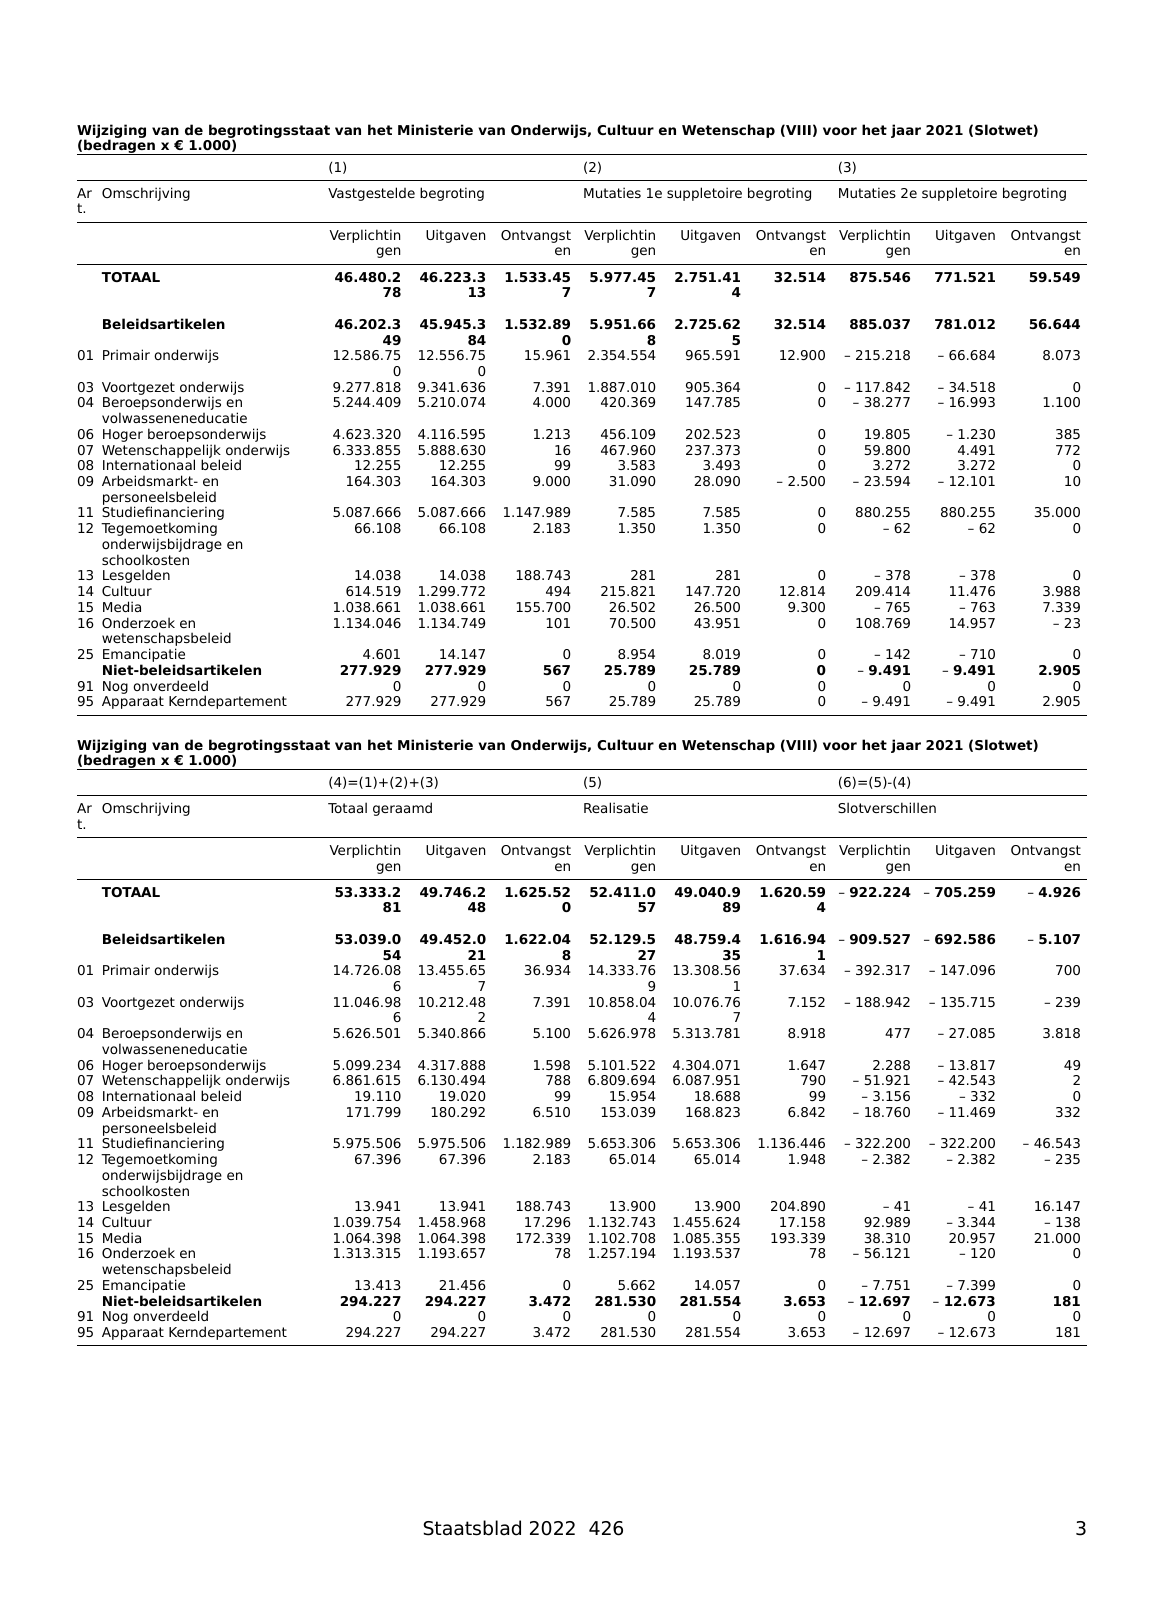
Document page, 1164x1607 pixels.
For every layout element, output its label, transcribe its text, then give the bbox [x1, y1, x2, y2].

table_cell 26.500 [662, 600, 747, 615]
table_cell 08 [77, 458, 96, 474]
table_cell 06 [77, 427, 96, 442]
table_cell 237.373 [662, 443, 747, 458]
table_cell 21.000 [1002, 1231, 1087, 1246]
table_cell – 11.469 [917, 1105, 1002, 1136]
table_cell 3.472 [492, 1294, 577, 1309]
table_cell 885.037 [832, 317, 917, 348]
table_cell – 2.382 [832, 1152, 917, 1199]
table_cell 14 [77, 1215, 96, 1231]
table_cell 0 [832, 678, 917, 694]
table_cell 95 [77, 1325, 96, 1345]
table_cell [77, 770, 96, 795]
table_cell – 763 [917, 600, 1002, 615]
table_cell 0 [322, 678, 407, 694]
table_cell 4.623.320 [322, 427, 407, 442]
table_cell Uitgaven [662, 838, 747, 879]
table_cell 03 [77, 995, 96, 1026]
table_cell 5.653.306 [577, 1136, 662, 1152]
table_cell 9.341.636 [407, 380, 492, 395]
table_cell [577, 301, 662, 317]
table_cell [77, 317, 96, 348]
table_cell 281.554 [662, 1325, 747, 1345]
table_cell 965.591 [662, 348, 747, 379]
table_cell 35.000 [1002, 505, 1087, 521]
table_cell [77, 838, 96, 879]
table_cell 10.212.482 [407, 995, 492, 1026]
table_cell 18.688 [662, 1089, 747, 1105]
table_cell 0 [747, 615, 832, 647]
table_cell – 41 [917, 1199, 1002, 1215]
table_cell Niet-beleidsartikelen [96, 1294, 322, 1309]
table_cell 281 [577, 568, 662, 584]
table_cell 32.514 [747, 317, 832, 348]
table_cell Ontvangsten [492, 838, 577, 879]
table_cell 614.519 [322, 584, 407, 600]
table_cell 215.821 [577, 584, 662, 600]
table_cell 1.132.743 [577, 1215, 662, 1231]
table_cell 7.585 [577, 505, 662, 521]
table_cell 46.480.278 [322, 265, 407, 301]
table_cell Ontvangsten [747, 838, 832, 879]
table_cell – 23 [1002, 615, 1087, 647]
table_cell Arbeidsmarkt- en personeelsbeleid [96, 474, 322, 505]
table_cell 420.369 [577, 395, 662, 427]
table_cell 38.310 [832, 1231, 917, 1246]
table_cell 12.255 [322, 458, 407, 474]
table_cell 1.455.624 [662, 1215, 747, 1231]
table_cell 1.038.661 [322, 600, 407, 615]
table_cell 1.182.989 [492, 1136, 577, 1152]
table_cell 11.046.986 [322, 995, 407, 1026]
table_cell 91 [77, 678, 96, 694]
table_cell 277.929 [322, 663, 407, 678]
table_cell 78 [747, 1246, 832, 1278]
table_header Wijziging van de begrotingsstaat van het Ministerie van Onderwijs, Cultuur en Wetenschap (VIII) voor het jaar 2021 (Slotwet) (bedragen x € 1.000) [77, 122, 1087, 154]
table_cell 20.957 [917, 1231, 1002, 1246]
table_cell 49.452.021 [407, 932, 492, 963]
table_cell 1.147.989 [492, 505, 577, 521]
table_cell 11 [77, 1136, 96, 1152]
table_cell 12 [77, 1152, 96, 1199]
table_cell (4)=(1)+(2)+(3) [322, 770, 577, 795]
table_cell 52.129.527 [577, 932, 662, 963]
table_cell [662, 301, 747, 317]
table_cell 0 [747, 568, 832, 584]
table_cell – 62 [917, 521, 1002, 568]
table_cell 2 [1002, 1073, 1087, 1089]
table_cell 0 [747, 427, 832, 442]
table_cell 467.960 [577, 443, 662, 458]
table_cell 99 [492, 1089, 577, 1105]
table_cell [917, 301, 1002, 317]
table_cell 2.905 [1002, 694, 1087, 714]
table_cell 10.858.044 [577, 995, 662, 1026]
table_cell 11.476 [917, 584, 1002, 600]
table_cell 771.521 [917, 265, 1002, 301]
table_cell – 9.491 [832, 694, 917, 714]
table_cell Onderzoek en wetenschapsbeleid [96, 615, 322, 647]
table_cell Studiefinanciering [96, 505, 322, 521]
table_cell 188.743 [492, 1199, 577, 1215]
table_cell 9.300 [747, 600, 832, 615]
table_cell 1.598 [492, 1058, 577, 1073]
table_cell 09 [77, 474, 96, 505]
table_cell – 42.543 [917, 1073, 1002, 1089]
table_cell 4.304.071 [662, 1058, 747, 1073]
table_cell – 239 [1002, 995, 1087, 1026]
table_cell 6.510 [492, 1105, 577, 1136]
table_cell Art. [77, 181, 96, 222]
table_cell Omschrijving [96, 796, 322, 837]
table_cell 3.988 [1002, 584, 1087, 600]
table_cell 1.257.194 [577, 1246, 662, 1278]
table_cell 67.396 [322, 1152, 407, 1199]
table_cell – 3.156 [832, 1089, 917, 1105]
table_cell 5.626.978 [577, 1026, 662, 1057]
table_cell 5.244.409 [322, 395, 407, 427]
table_cell [407, 301, 492, 317]
table_cell – 12.673 [917, 1325, 1002, 1345]
table_cell Hoger beroepsonderwijs [96, 1058, 322, 1073]
table_cell 1.193.537 [662, 1246, 747, 1278]
table_cell 0 [917, 1309, 1002, 1325]
table_cell 53.333.281 [322, 880, 407, 916]
table_cell 46.202.349 [322, 317, 407, 348]
table_cell Cultuur [96, 584, 322, 600]
table_cell 0 [492, 678, 577, 694]
table_cell 180.292 [407, 1105, 492, 1136]
table_cell 294.227 [407, 1294, 492, 1309]
table_cell 171.799 [322, 1105, 407, 1136]
table_cell 14.957 [917, 615, 1002, 647]
table_cell 108.769 [832, 615, 917, 647]
table_cell 5.087.666 [322, 505, 407, 521]
table_cell Art. [77, 796, 96, 837]
table_cell – 66.684 [917, 348, 1002, 379]
table_cell Verplichtingen [577, 223, 662, 264]
table_cell 0 [662, 1309, 747, 1325]
table_cell – 765 [832, 600, 917, 615]
table_cell 7.585 [662, 505, 747, 521]
table_cell – 5.107 [1002, 932, 1087, 963]
table_cell 01 [77, 348, 96, 379]
table_cell 25.789 [577, 663, 662, 678]
table_cell (1) [322, 155, 577, 180]
table_cell Uitgaven [407, 838, 492, 879]
table_cell 56.644 [1002, 317, 1087, 348]
table_cell 147.785 [662, 395, 747, 427]
table_cell Tegemoetkoming onderwijsbijdrage en schoolkosten [96, 1152, 322, 1199]
table_cell 25.789 [662, 663, 747, 678]
table_cell 13 [77, 1199, 96, 1215]
table_cell 1.038.661 [407, 600, 492, 615]
table_cell 04 [77, 1026, 96, 1057]
table_cell – 41 [832, 1199, 917, 1215]
table_cell 1.350 [662, 521, 747, 568]
table_cell 14.038 [407, 568, 492, 584]
table_cell 6.333.855 [322, 443, 407, 458]
table_cell Lesgelden [96, 1199, 322, 1215]
table_cell 294.227 [322, 1294, 407, 1309]
table_cell 17.296 [492, 1215, 577, 1231]
table_cell 13.455.657 [407, 963, 492, 994]
table_cell 8.019 [662, 647, 747, 663]
table_header Wijziging van de begrotingsstaat van het Ministerie van Onderwijs, Cultuur en Wetenschap (VIII) voor het jaar 2021 (Slotwet) (bedragen x € 1.000) [77, 738, 1087, 769]
table_cell 456.109 [577, 427, 662, 442]
table_cell 46.223.313 [407, 265, 492, 301]
table_cell 1.625.520 [492, 880, 577, 916]
table_cell 2.751.414 [662, 265, 747, 301]
table_cell (3) [832, 155, 1087, 180]
table_cell 12 [77, 521, 96, 568]
table_cell 1.533.457 [492, 265, 577, 301]
table_cell – 51.921 [832, 1073, 917, 1089]
table_cell 12.814 [747, 584, 832, 600]
table_cell 0 [747, 678, 832, 694]
table_cell 1.193.657 [407, 1246, 492, 1278]
table_cell 7.339 [1002, 600, 1087, 615]
table_cell Ontvangsten [1002, 838, 1087, 879]
table_cell 2.725.625 [662, 317, 747, 348]
table_cell – 909.527 [832, 932, 917, 963]
table_cell 2.183 [492, 521, 577, 568]
table_cell 15.961 [492, 348, 577, 379]
table_cell 1.064.398 [407, 1231, 492, 1246]
table_cell 13.413 [322, 1278, 407, 1293]
table_cell Beleidsartikelen [96, 932, 322, 963]
table_cell 3.818 [1002, 1026, 1087, 1057]
table_cell – 18.760 [832, 1105, 917, 1136]
table_cell 91 [77, 1309, 96, 1325]
table_cell – 62 [832, 521, 917, 568]
table_cell 03 [77, 380, 96, 395]
table_cell 14.333.769 [577, 963, 662, 994]
table_cell Lesgelden [96, 568, 322, 584]
table_cell Media [96, 600, 322, 615]
table_cell 0 [747, 505, 832, 521]
table_cell [492, 301, 577, 317]
table_cell 13.941 [322, 1199, 407, 1215]
table_cell 49 [1002, 1058, 1087, 1073]
table_cell 1.887.010 [577, 380, 662, 395]
table_cell Beleidsartikelen [96, 317, 322, 348]
table_cell 13.941 [407, 1199, 492, 1215]
table_cell 153.039 [577, 1105, 662, 1136]
table_cell 14.038 [322, 568, 407, 584]
table_cell 14.726.086 [322, 963, 407, 994]
table_cell – 12.697 [832, 1294, 917, 1309]
table_cell 95 [77, 694, 96, 714]
table_cell 8.954 [577, 647, 662, 663]
table_cell – 142 [832, 647, 917, 663]
table_cell TOTAAL [96, 265, 322, 301]
table_cell 6.861.615 [322, 1073, 407, 1089]
table_cell 19.020 [407, 1089, 492, 1105]
table_cell 1.532.890 [492, 317, 577, 348]
table_cell 92.989 [832, 1215, 917, 1231]
table_cell 13 [77, 568, 96, 584]
table_cell 2.183 [492, 1152, 577, 1199]
table_cell Wetenschappelijk onderwijs [96, 443, 322, 458]
table_cell 0 [747, 395, 832, 427]
table_cell [96, 155, 322, 180]
table_cell 880.255 [917, 505, 1002, 521]
table_cell 12.900 [747, 348, 832, 379]
table_cell 5.888.630 [407, 443, 492, 458]
table_cell 880.255 [832, 505, 917, 521]
table_cell 494 [492, 584, 577, 600]
table_cell 12.556.750 [407, 348, 492, 379]
table_cell 0 [747, 647, 832, 663]
table_cell – 705.259 [917, 880, 1002, 916]
table_cell 8.073 [1002, 348, 1087, 379]
table_cell 0 [1002, 521, 1087, 568]
table_cell 1.136.446 [747, 1136, 832, 1152]
table_cell 0 [747, 694, 832, 714]
table_cell – 322.200 [832, 1136, 917, 1152]
table_cell 1.134.749 [407, 615, 492, 647]
table_cell 99 [747, 1089, 832, 1105]
table_cell 0 [577, 678, 662, 694]
table_cell 12.586.750 [322, 348, 407, 379]
table_cell [96, 223, 322, 264]
table_cell 281.554 [662, 1294, 747, 1309]
table_cell Uitgaven [917, 223, 1002, 264]
table_cell – 3.344 [917, 1215, 1002, 1231]
table_cell 5.977.457 [577, 265, 662, 301]
table_cell 12.255 [407, 458, 492, 474]
table_cell 1.616.941 [747, 932, 832, 963]
table_cell 905.364 [662, 380, 747, 395]
table_cell 1.213 [492, 427, 577, 442]
table_cell 3.272 [832, 458, 917, 474]
table_cell 5.951.668 [577, 317, 662, 348]
table_cell 0 [492, 1309, 577, 1325]
table_cell 0 [832, 1309, 917, 1325]
table_cell – 27.085 [917, 1026, 1002, 1057]
table_cell 11 [77, 505, 96, 521]
table_cell 28.090 [662, 474, 747, 505]
table_cell Realisatie [577, 796, 832, 837]
table_cell 0 [747, 443, 832, 458]
table_cell 59.800 [832, 443, 917, 458]
table_cell 147.720 [662, 584, 747, 600]
table_cell 277.929 [407, 694, 492, 714]
table_cell 0 [1002, 568, 1087, 584]
table_cell 7.391 [492, 380, 577, 395]
table_cell – 235 [1002, 1152, 1087, 1199]
table_cell Verplichtingen [322, 838, 407, 879]
table_cell 10 [1002, 474, 1087, 505]
table_cell 1.622.048 [492, 932, 577, 963]
table_cell 25 [77, 647, 96, 663]
table_cell 181 [1002, 1325, 1087, 1345]
table_cell 45.945.384 [407, 317, 492, 348]
table_cell – 13.817 [917, 1058, 1002, 1073]
table_cell Verplichtingen [322, 223, 407, 264]
table_cell Ontvangsten [747, 223, 832, 264]
table_cell 772 [1002, 443, 1087, 458]
table_cell [77, 663, 96, 678]
table_cell 17.158 [747, 1215, 832, 1231]
table_cell 0 [492, 647, 577, 663]
table_cell [77, 932, 96, 963]
table_cell Emancipatie [96, 1278, 322, 1293]
table_cell Uitgaven [407, 223, 492, 264]
table_cell 43.951 [662, 615, 747, 647]
table_cell 6.809.694 [577, 1073, 662, 1089]
table_cell 277.929 [407, 663, 492, 678]
table_cell 16 [77, 1246, 96, 1278]
table_cell 26.502 [577, 600, 662, 615]
table_cell 65.014 [662, 1152, 747, 1199]
table_cell [77, 916, 96, 932]
table_cell 5.099.234 [322, 1058, 407, 1073]
table_cell [577, 916, 662, 932]
table_cell – 392.317 [832, 963, 917, 994]
table_cell 281.530 [577, 1294, 662, 1309]
table_cell 0 [1002, 1278, 1087, 1293]
table_cell 13.308.561 [662, 963, 747, 994]
table_cell Onderzoek en wetenschapsbeleid [96, 1246, 322, 1278]
table_cell – 9.491 [832, 663, 917, 678]
table_cell Tegemoetkoming onderwijsbijdrage en schoolkosten [96, 521, 322, 568]
table_cell – 12.673 [917, 1294, 1002, 1309]
table_cell – 710 [917, 647, 1002, 663]
table_cell [322, 916, 407, 932]
table_cell 3.653 [747, 1294, 832, 1309]
table_cell [96, 916, 322, 932]
table_cell 0 [492, 1278, 577, 1293]
table_cell 385 [1002, 427, 1087, 442]
table_cell [407, 916, 492, 932]
table_cell Verplichtingen [832, 838, 917, 879]
table_cell 164.303 [407, 474, 492, 505]
table_cell [96, 838, 322, 879]
table_cell 31.090 [577, 474, 662, 505]
table_cell (5) [577, 770, 832, 795]
table_cell 13.900 [577, 1199, 662, 1215]
table_cell – 692.586 [917, 932, 1002, 963]
table_cell 1.620.594 [747, 880, 832, 916]
table_cell Ontvangsten [492, 223, 577, 264]
table_cell [77, 265, 96, 301]
table_cell – 922.224 [832, 880, 917, 916]
table_cell 14.057 [662, 1278, 747, 1293]
table_cell 332 [1002, 1105, 1087, 1136]
table_cell 1.134.046 [322, 615, 407, 647]
table_cell 07 [77, 1073, 96, 1089]
table_cell 08 [77, 1089, 96, 1105]
table_cell 209.414 [832, 584, 917, 600]
table_cell [662, 916, 747, 932]
table_cell 1.299.772 [407, 584, 492, 600]
table_cell 477 [832, 1026, 917, 1057]
table_cell 3.583 [577, 458, 662, 474]
table_cell – 138 [1002, 1215, 1087, 1231]
table_cell – 2.500 [747, 474, 832, 505]
table_cell 16.147 [1002, 1199, 1087, 1215]
table_cell – 46.543 [1002, 1136, 1087, 1152]
table_cell – 23.594 [832, 474, 917, 505]
table_cell Verplichtingen [832, 223, 917, 264]
table_cell – 120 [917, 1246, 1002, 1278]
table_cell 07 [77, 443, 96, 458]
table_cell – 1.230 [917, 427, 1002, 442]
table_cell Mutaties 2e suppletoire begroting [832, 181, 1087, 222]
table_cell Cultuur [96, 1215, 322, 1231]
table_cell 52.411.057 [577, 880, 662, 916]
table_cell – 9.491 [917, 694, 1002, 714]
table_cell Beroepsonderwijs en volwasseneneducatie [96, 1026, 322, 1057]
table_cell Nog onverdeeld [96, 1309, 322, 1325]
table_cell Uitgaven [662, 223, 747, 264]
table_cell Wetenschappelijk onderwijs [96, 1073, 322, 1089]
table_cell 781.012 [917, 317, 1002, 348]
table_cell – 4.926 [1002, 880, 1087, 916]
table_cell [322, 301, 407, 317]
table_cell 5.101.522 [577, 1058, 662, 1073]
table_cell – 34.518 [917, 380, 1002, 395]
table_cell 0 [577, 1309, 662, 1325]
table_cell Omschrijving [96, 181, 322, 222]
table_cell 9.000 [492, 474, 577, 505]
table_cell 15 [77, 1231, 96, 1246]
table_cell 0 [747, 1309, 832, 1325]
table_cell – 147.096 [917, 963, 1002, 994]
table_cell 16 [77, 615, 96, 647]
table_cell 6.087.951 [662, 1073, 747, 1089]
table_cell [96, 770, 322, 795]
table_cell Voortgezet onderwijs [96, 380, 322, 395]
table_cell 875.546 [832, 265, 917, 301]
table_cell 5.975.506 [407, 1136, 492, 1152]
table_cell 788 [492, 1073, 577, 1089]
table_cell – 135.715 [917, 995, 1002, 1026]
table_cell [492, 916, 577, 932]
table_cell 0 [747, 663, 832, 678]
table_cell 10.076.767 [662, 995, 747, 1026]
table_cell 14.147 [407, 647, 492, 663]
table_cell 13.900 [662, 1199, 747, 1215]
table_cell 4.491 [917, 443, 1002, 458]
table_cell 5.975.506 [322, 1136, 407, 1152]
table_cell 0 [747, 458, 832, 474]
table_cell – 2.382 [917, 1152, 1002, 1199]
table_cell – 7.751 [832, 1278, 917, 1293]
table_cell Vastgestelde begroting [322, 181, 577, 222]
table_cell [96, 301, 322, 317]
table_cell Verplichtingen [577, 838, 662, 879]
table_cell 204.890 [747, 1199, 832, 1215]
table_cell – 16.993 [917, 395, 1002, 427]
table_cell 25.789 [662, 694, 747, 714]
table_cell 1.948 [747, 1152, 832, 1199]
table_cell 4.317.888 [407, 1058, 492, 1073]
table_cell Internationaal beleid [96, 1089, 322, 1105]
table_cell 5.210.074 [407, 395, 492, 427]
table_cell 281 [662, 568, 747, 584]
table_cell – 7.399 [917, 1278, 1002, 1293]
table_cell Hoger beroepsonderwijs [96, 427, 322, 442]
table_cell 294.227 [407, 1325, 492, 1345]
table_cell 0 [917, 678, 1002, 694]
table_cell 3.272 [917, 458, 1002, 474]
table_cell 0 [322, 1309, 407, 1325]
table_cell 1.350 [577, 521, 662, 568]
table_cell 1.064.398 [322, 1231, 407, 1246]
table_cell 8.918 [747, 1026, 832, 1057]
table_cell [747, 916, 832, 932]
table_cell 0 [1002, 458, 1087, 474]
table_cell 1.102.708 [577, 1231, 662, 1246]
table_cell 7.152 [747, 995, 832, 1026]
table_cell 19.110 [322, 1089, 407, 1105]
table_cell [77, 1294, 96, 1309]
table_cell 294.227 [322, 1325, 407, 1345]
table_cell [77, 155, 96, 180]
table_cell Apparaat Kerndepartement [96, 1325, 322, 1345]
table_cell 36.934 [492, 963, 577, 994]
table_cell 06 [77, 1058, 96, 1073]
table_cell – 332 [917, 1089, 1002, 1105]
table_cell Ontvangsten [1002, 223, 1087, 264]
table_cell 172.339 [492, 1231, 577, 1246]
table_cell – 9.491 [917, 663, 1002, 678]
table_cell Arbeidsmarkt- en personeelsbeleid [96, 1105, 322, 1136]
table_cell 2.354.554 [577, 348, 662, 379]
table_cell Media [96, 1231, 322, 1246]
table_cell Niet-beleidsartikelen [96, 663, 322, 678]
table_cell 49.746.248 [407, 880, 492, 916]
table_cell 5.653.306 [662, 1136, 747, 1152]
table_cell 7.391 [492, 995, 577, 1026]
table_cell 6.842 [747, 1105, 832, 1136]
table_cell 0 [407, 1309, 492, 1325]
table_cell 25 [77, 1278, 96, 1293]
table_cell 155.700 [492, 600, 577, 615]
table_cell Nog onverdeeld [96, 678, 322, 694]
table_cell 101 [492, 615, 577, 647]
table_cell 4.601 [322, 647, 407, 663]
table_cell 2.288 [832, 1058, 917, 1073]
table_cell – 38.277 [832, 395, 917, 427]
table_cell – 215.218 [832, 348, 917, 379]
table_cell 3.493 [662, 458, 747, 474]
table_cell 1.085.355 [662, 1231, 747, 1246]
table_cell [1002, 301, 1087, 317]
table_cell 16 [492, 443, 577, 458]
table_cell Internationaal beleid [96, 458, 322, 474]
table_cell 37.634 [747, 963, 832, 994]
table_cell TOTAAL [96, 880, 322, 916]
table_cell 3.472 [492, 1325, 577, 1345]
table_cell 0 [1002, 1246, 1087, 1278]
table_cell 0 [747, 521, 832, 568]
table_cell 32.514 [747, 265, 832, 301]
table_cell Emancipatie [96, 647, 322, 663]
table_cell Uitgaven [917, 838, 1002, 879]
table_cell 188.743 [492, 568, 577, 584]
table_cell 59.549 [1002, 265, 1087, 301]
table_cell 700 [1002, 963, 1087, 994]
table_cell – 12.697 [832, 1325, 917, 1345]
table_cell 6.130.494 [407, 1073, 492, 1089]
table_cell [1002, 916, 1087, 932]
table_cell 0 [1002, 1309, 1087, 1325]
table_cell 15.954 [577, 1089, 662, 1105]
table_cell – 12.101 [917, 474, 1002, 505]
table_cell 1.100 [1002, 395, 1087, 427]
table_cell 53.039.054 [322, 932, 407, 963]
table_cell 0 [1002, 647, 1087, 663]
table_cell 567 [492, 663, 577, 678]
table_cell 2.905 [1002, 663, 1087, 678]
table_cell 5.313.781 [662, 1026, 747, 1057]
table_cell 4.116.595 [407, 427, 492, 442]
table_cell 70.500 [577, 615, 662, 647]
table_cell 67.396 [407, 1152, 492, 1199]
table_cell 14 [77, 584, 96, 600]
table_cell 1.647 [747, 1058, 832, 1073]
table_cell 09 [77, 1105, 96, 1136]
table_cell – 117.842 [832, 380, 917, 395]
table_cell 1.458.968 [407, 1215, 492, 1231]
table_cell (2) [577, 155, 832, 180]
table_cell 78 [492, 1246, 577, 1278]
table_cell 25.789 [577, 694, 662, 714]
table_cell 4.000 [492, 395, 577, 427]
table_cell 01 [77, 963, 96, 994]
table_cell [917, 916, 1002, 932]
table_cell Apparaat Kerndepartement [96, 694, 322, 714]
table_cell 5.087.666 [407, 505, 492, 521]
table_cell 0 [407, 678, 492, 694]
table_cell 19.805 [832, 427, 917, 442]
table_cell 66.108 [322, 521, 407, 568]
table_cell 0 [747, 1278, 832, 1293]
table_cell 567 [492, 694, 577, 714]
table_cell [77, 301, 96, 317]
table_cell 0 [747, 380, 832, 395]
table_cell Studiefinanciering [96, 1136, 322, 1152]
table_cell [77, 880, 96, 916]
table_cell [832, 301, 917, 317]
table_cell 5.100 [492, 1026, 577, 1057]
table_cell 5.340.866 [407, 1026, 492, 1057]
table_cell Mutaties 1e suppletoire begroting [577, 181, 832, 222]
table_cell – 322.200 [917, 1136, 1002, 1152]
table_cell 1.039.754 [322, 1215, 407, 1231]
table_cell 193.339 [747, 1231, 832, 1246]
table_cell 5.662 [577, 1278, 662, 1293]
table_cell Beroepsonderwijs en volwasseneneducatie [96, 395, 322, 427]
table_cell Totaal geraamd [322, 796, 577, 837]
table_cell – 56.121 [832, 1246, 917, 1278]
table_cell 9.277.818 [322, 380, 407, 395]
table_cell 277.929 [322, 694, 407, 714]
table_cell 0 [1002, 678, 1087, 694]
table_cell 0 [1002, 1089, 1087, 1105]
table_cell [832, 916, 917, 932]
table_cell 202.523 [662, 427, 747, 442]
table_cell 181 [1002, 1294, 1087, 1309]
table_cell Primair onderwijs [96, 963, 322, 994]
table_cell 21.456 [407, 1278, 492, 1293]
table_cell Slotverschillen [832, 796, 1087, 837]
table_cell 15 [77, 600, 96, 615]
table_cell Primair onderwijs [96, 348, 322, 379]
table_cell 99 [492, 458, 577, 474]
table_cell 65.014 [577, 1152, 662, 1199]
table_cell – 378 [832, 568, 917, 584]
table_cell 66.108 [407, 521, 492, 568]
table_cell 1.313.315 [322, 1246, 407, 1278]
table_cell – 378 [917, 568, 1002, 584]
table_cell Voortgezet onderwijs [96, 995, 322, 1026]
table_cell 164.303 [322, 474, 407, 505]
table_cell 3.653 [747, 1325, 832, 1345]
table_cell 5.626.501 [322, 1026, 407, 1057]
table_cell 04 [77, 395, 96, 427]
table_cell 281.530 [577, 1325, 662, 1345]
table_cell 48.759.435 [662, 932, 747, 963]
table_cell 49.040.989 [662, 880, 747, 916]
table_cell [747, 301, 832, 317]
table_cell [77, 223, 96, 264]
table_cell 0 [1002, 380, 1087, 395]
table_cell 790 [747, 1073, 832, 1089]
table_cell – 188.942 [832, 995, 917, 1026]
table_cell 0 [662, 678, 747, 694]
table_cell (6)=(5)-(4) [832, 770, 1087, 795]
table_cell 168.823 [662, 1105, 747, 1136]
